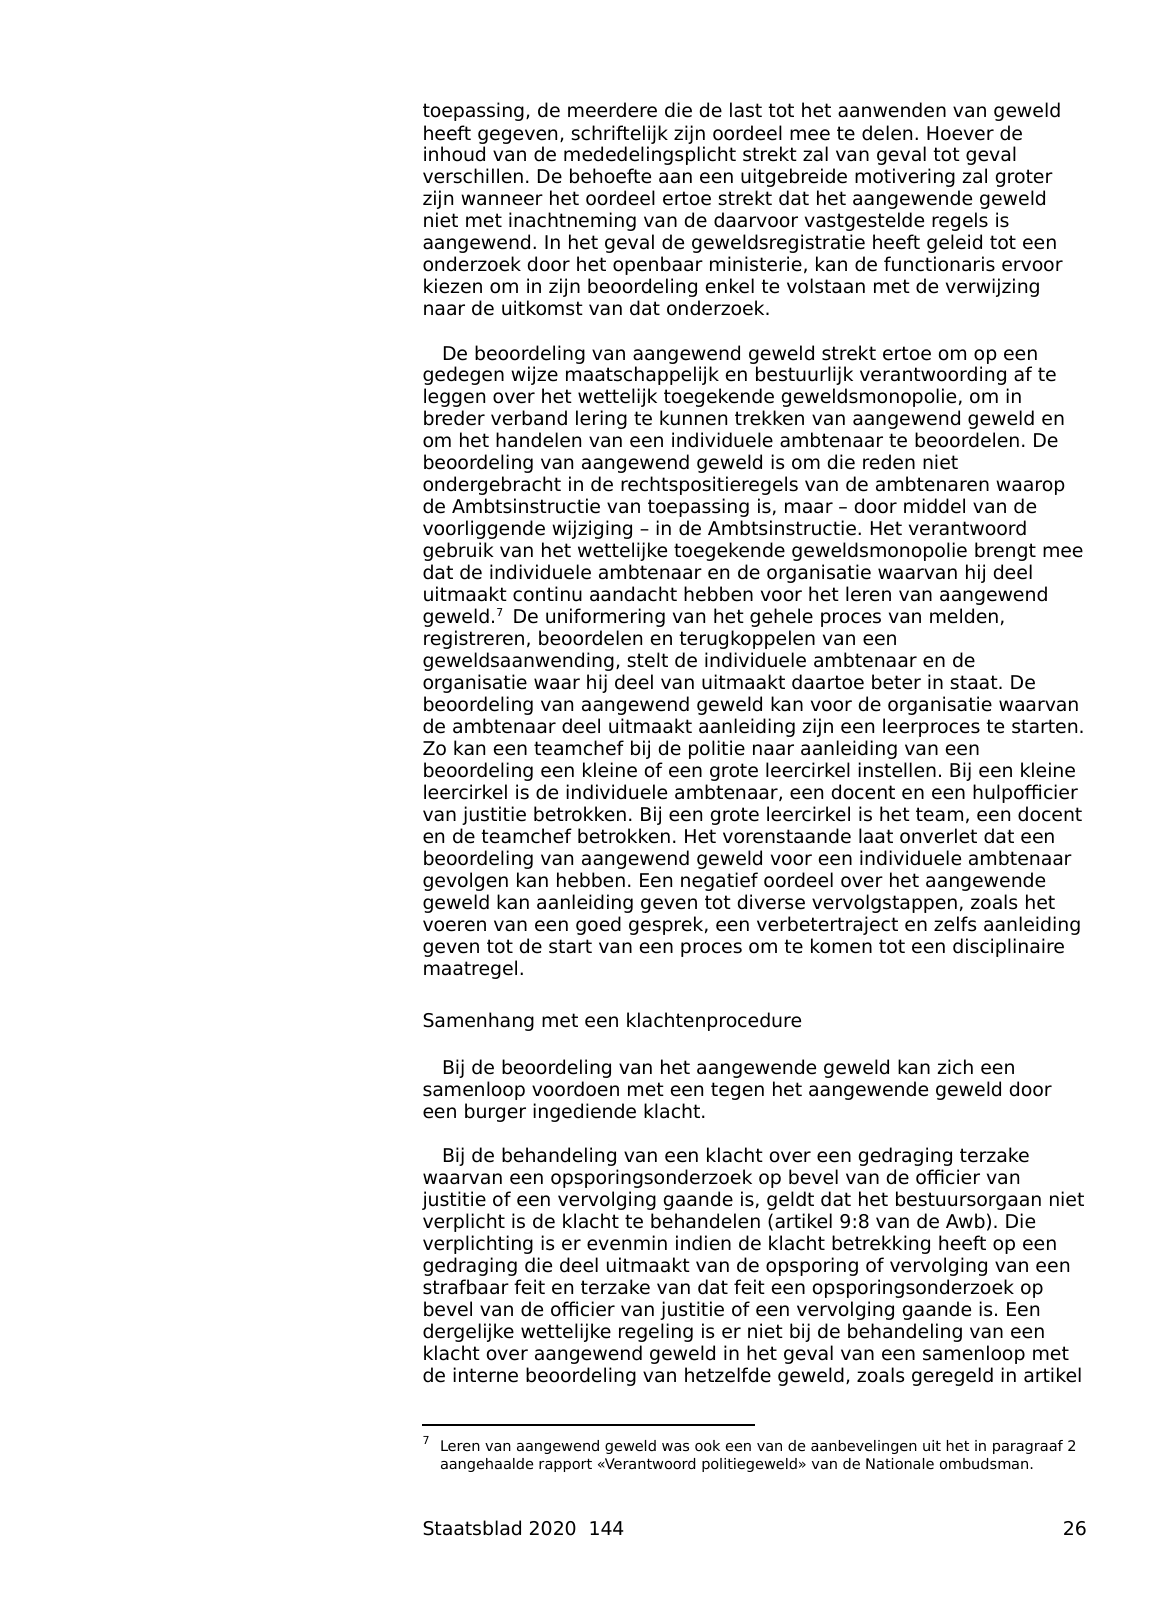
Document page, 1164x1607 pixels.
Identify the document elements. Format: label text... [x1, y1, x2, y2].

text Bij de behandeling van een klacht over een gedraging terzake waarvan een opsporingsonderzoek op bevel van de officier van justitie of een vervolging gaande is, geldt dat het bestuursorgaan niet verplicht is de klacht te behandelen (artikel 9:8 van de Awb). Die verplichting is er evenmin indien de klacht betrekking heeft op een gedraging die deel uitmaakt van de opsporing of vervolging van een strafbaar feit en terzake van dat feit een opsporingsonderzoek op bevel van de officier van justitie of een vervolging gaande is. Een dergelijke wettelijke regeling is er niet bij de behandeling van een klacht over aangewend geweld in het geval van een samenloop met de interne beoordeling van hetzelfde geweld, zoals geregeld in artikel [422, 1145, 1087, 1387]
subtitle Samenhang met een klachtenprocedure [422, 1010, 1087, 1032]
text Bij de beoordeling van het aangewende geweld kan zich een samenloop voordoen met een tegen het aangewende geweld door een burger ingediende klacht. [422, 1057, 1087, 1123]
text toepassing, de meerdere die de last tot het aanwenden van geweld heeft gegeven, schriftelijk zijn oordeel mee te delen. Hoever de inhoud van de mededelingsplicht strekt zal van geval tot geval verschillen. De behoefte aan een uitgebreide motivering zal groter zijn wanneer het oordeel ertoe strekt dat het aangewende geweld niet met inachtneming van de daarvoor vastgestelde regels is aangewend. In het geval de geweldsregistratie heeft geleid tot een onderzoek door het openbaar ministerie, kan de functionaris ervoor kiezen om in zijn beoordeling enkel te volstaan met de verwijzing naar de uitkomst van dat onderzoek. [422, 100, 1087, 320]
text De beoordeling van aangewend geweld strekt ertoe om op een gedegen wijze maatschappelijk en bestuurlijk verantwoording af te leggen over het wettelijk toegekende geweldsmonopolie, om in breder verband lering te kunnen trekken van aangewend geweld en om het handelen van een individuele ambtenaar te beoordelen. De beoordeling van aangewend geweld is om die reden niet ondergebracht in de rechtspositieregels van de ambtenaren waarop de Ambtsinstructie van toepassing is, maar – door middel van de voorliggende wijziging – in de Ambtsinstructie. Het verantwoord gebruik van het wettelijke toegekende geweldsmonopolie brengt mee dat de individuele ambtenaar en de organisatie waarvan hij deel uitmaakt continu aandacht hebben voor het leren van aangewend geweld. De uniformering van het gehele proces van melden, registreren, beoordelen en terugkoppelen van een geweldsaanwending, stelt de individuele ambtenaar en de organisatie waar hij deel van uitmaakt daartoe beter in staat. De beoordeling van aangewend geweld kan voor de organisatie waarvan de ambtenaar deel uitmaakt aanleiding zijn een leerproces te starten. Zo kan een teamchef bij de politie naar aanleiding van een beoordeling een kleine of een grote leercirkel instellen. Bij een kleine leercirkel is de individuele ambtenaar, een docent en een hulpofficier van justitie betrokken. Bij een grote leercirkel is het team, een docent en de teamchef betrokken. Het vorenstaande laat onverlet dat een beoordeling van aangewend geweld voor een individuele ambtenaar gevolgen kan hebben. Een negatief oordeel over het aangewende geweld kan aanleiding geven tot diverse vervolgstappen, zoals het voeren van een goed gesprek, een verbetertraject en zelfs aanleiding geven tot de start van een proces om te komen tot een disciplinaire maatregel. [422, 342, 1087, 980]
text Leren van aangewend geweld was ook een van de aanbevelingen uit het in paragraaf 2 aangehaalde rapport «Verantwoord politiegeweld» van de Nationale ombudsman. [422, 1434, 1087, 1473]
